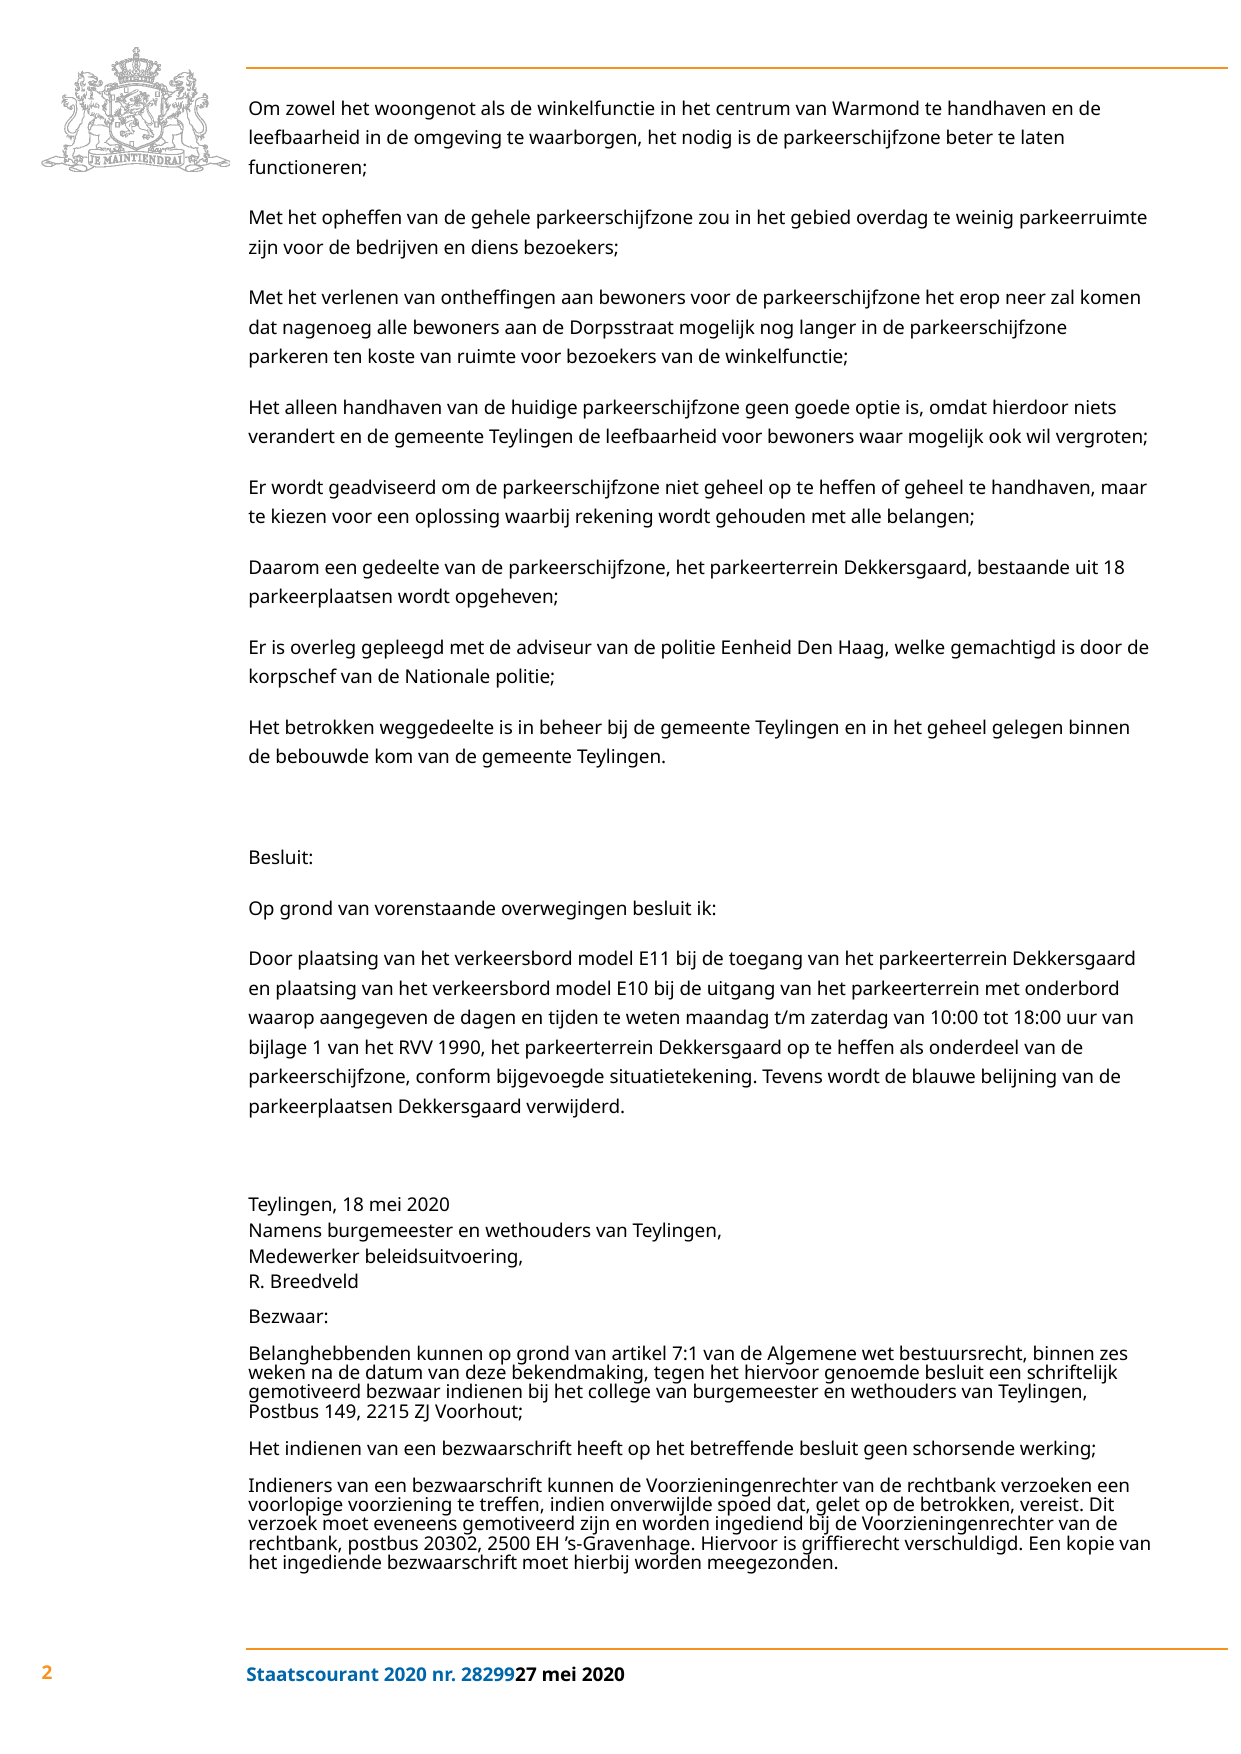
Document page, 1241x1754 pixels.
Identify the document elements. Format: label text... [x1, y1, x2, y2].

text Om zowel het woongenot als de winkelfunctie in het centrum van Warmond te handhaven en de leefbaarheid in de omgeving te waarborgen, het nodig is de parkeerschijfzone beter te laten functioneren; [248, 95, 1152, 180]
text Belanghebbenden kunnen op grond van artikel 7:1 van de Algemene wet bestuursrecht, binnen zes weken na de datum van deze bekendmaking, tegen het hiervoor genoemde besluit een schriftelijk gemotiveerd bezwaar indienen bij het college van burgemeester en wethouders van Teylingen, Postbus 149, 2215 ZJ Voorhout; [248, 1345, 1152, 1422]
text Indieners van een bezwaarschrift kunnen de Voorzieningenrechter van de rechtbank verzoeken een voorlopige voorziening te treffen, indien onverwijlde spoed dat, gelet op de betrokken, vereist. Dit verzoek moet eveneens gemotiveerd zijn en worden ingediend bij de Voorzieningenrechter van de rechtbank, postbus 20302, 2500 EH ’s-Gravenhage. Hiervoor is griffierecht verschuldigd. Een kopie van het ingediende bezwaarschrift moet hierbij worden meegezonden. [248, 1477, 1152, 1573]
text Met het opheffen van de gehele parkeerschijfzone zou in het gebied overdag te weinig parkeerruimte zijn voor de bedrijven en diens bezoekers; [248, 204, 1152, 260]
text R. Breedveld [248, 1268, 1152, 1294]
text Namens burgemeester en wethouders van Teylingen, [248, 1217, 1152, 1243]
text Medewerker beleidsuitvoering, [248, 1243, 1152, 1268]
text Er wordt geadviseerd om de parkeerschijfzone niet geheel op te heffen of geheel te handhaven, maar te kiezen voor een oplossing waarbij rekening wordt gehouden met alle belangen; [248, 474, 1152, 529]
picture [41, 47, 231, 172]
text Bezwaar: [248, 1308, 1152, 1327]
text Het betrokken weggedeelte is in beheer bij de gemeente Teylingen en in het geheel gelegen binnen de bebouwde kom van de gemeente Teylingen. [248, 714, 1152, 769]
text Daarom een gedeelte van de parkeerschijfzone, het parkeerterrein Dekkersgaard, bestaande uit 18 parkeerplaatsen wordt opgeheven; [248, 554, 1152, 609]
text Het indienen van een bezwaarschrift heeft op het betreffende besluit geen schorsende werking; [248, 1440, 1152, 1459]
text Op grond van vorenstaande overwegingen besluit ik: [248, 895, 1152, 921]
text Teylingen, 18 mei 2020 [248, 1191, 1152, 1217]
text Er is overleg gepleegd met de adviseur van de politie Eenheid Den Haag, welke gemachtigd is door de korpschef van de Nationale politie; [248, 634, 1152, 689]
text Met het verlenen van ontheffingen aan bewoners voor de parkeerschijfzone het erop neer zal komen dat nagenoeg alle bewoners aan de Dorpsstraat mogelijk nog langer in de parkeerschijfzone parkeren ten koste van ruimte voor bezoekers van de winkelfunctie; [248, 284, 1152, 369]
text Het alleen handhaven van de huidige parkeerschijfzone geen goede optie is, omdat hierdoor niets verandert en de gemeente Teylingen de leefbaarheid voor bewoners waar mogelijk ook wil vergroten; [248, 394, 1152, 449]
text Besluit: [248, 844, 1152, 870]
text Door plaatsing van het verkeersbord model E11 bij de toegang van het parkeerterrein Dekkersgaard en plaatsing van het verkeersbord model E10 bij de uitgang van het parkeerterrein met onderbord waarop aangegeven de dagen en tijden te weten maandag t/m zaterdag van 10:00 tot 18:00 uur van bijlage 1 van het RVV 1990, het parkeerterrein Dekkersgaard op te heffen als onderdeel van de parkeerschijfzone, conform bijgevoegde situatietekening. Tevens wordt de blauwe belijning van de parkeerplaatsen Dekkersgaard verwijderd. [248, 945, 1152, 1119]
